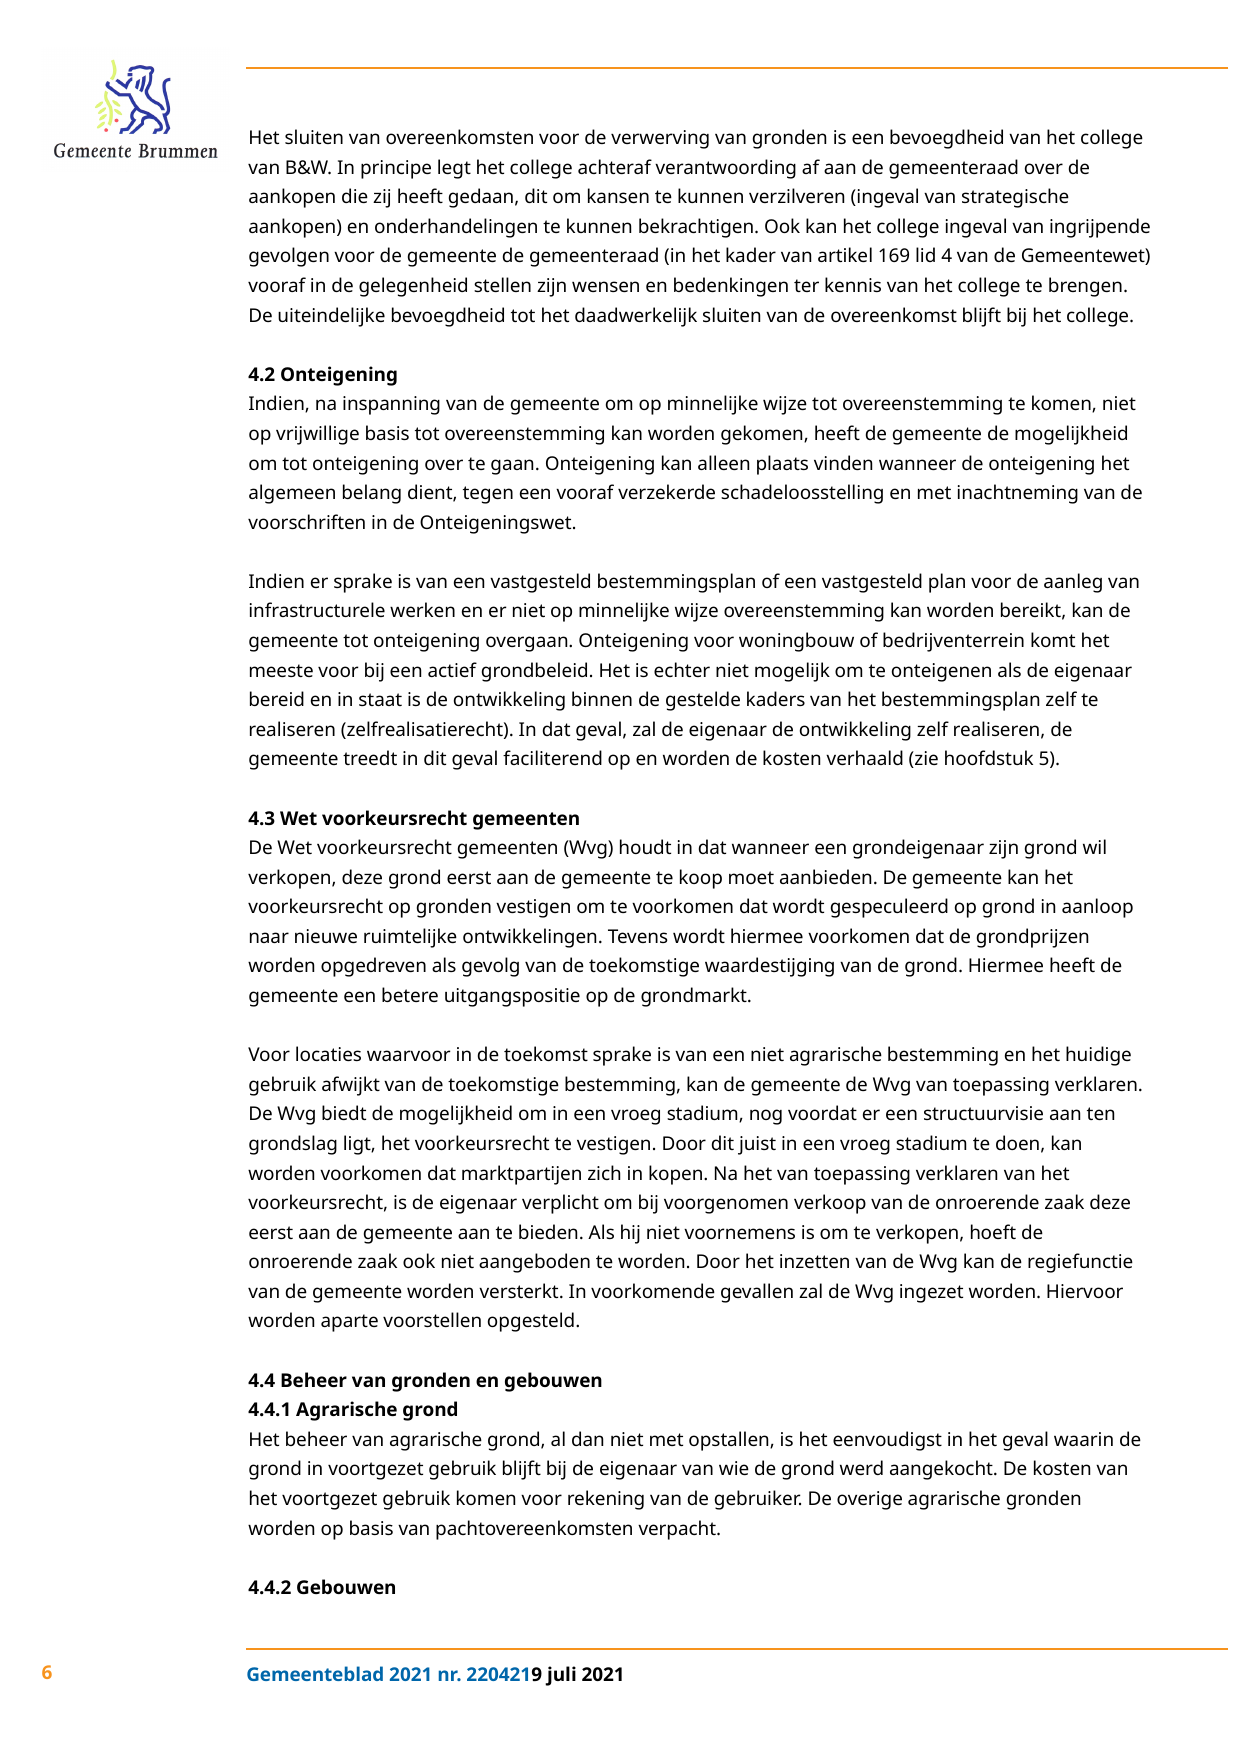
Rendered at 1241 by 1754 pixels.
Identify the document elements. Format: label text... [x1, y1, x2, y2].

text Het sluiten van overeenkomsten voor de verwerving van gronden is een bevoegdheid van het college van B&W. In principe legt het college achteraf verantwoording af aan de gemeenteraad over de aankopen die zij heeft gedaan, dit om kansen te kunnen verzilveren (ingeval van strategische aankopen) en onderhandelingen te kunnen bekrachtigen. Ook kan het college ingeval van ingrijpende gevolgen voor de gemeente de gemeenteraad (in het kader van artikel 169 lid 4 van de Gemeentewet) vooraf in de gelegenheid stellen zijn wensen en bedenkingen ter kennis van het college te brengen. De uiteindelijke bevoegdheid tot het daadwerkelijk sluiten van de overeenkomst blijft bij het college. [248, 124, 1152, 328]
text 4.4.1 Agrarische grond [248, 1396, 1152, 1422]
text 4.3 Wet voorkeursrecht gemeenten [248, 805, 1152, 831]
text 4.2 Onteigening [248, 361, 1152, 387]
picture [41, 47, 231, 172]
text De Wet voorkeursrecht gemeenten (Wvg) houdt in dat wanneer een grondeigenaar zijn grond wil verkopen, deze grond eerst aan de gemeente te koop moet aanbieden. De gemeente kan het voorkeursrecht op gronden vestigen om te voorkomen dat wordt gespeculeerd op grond in aanloop naar nieuwe ruimtelijke ontwikkelingen. Tevens wordt hiermee voorkomen dat de grondprijzen worden opgedreven als gevolg van de toekomstige waardestijging van de grond. Hiermee heeft de gemeente een betere uitgangspositie op de grondmarkt. [248, 834, 1152, 1008]
text 4.4 Beheer van gronden en gebouwen [248, 1367, 1152, 1393]
text Het beheer van agrarische grond, al dan niet met opstallen, is het eenvoudigst in het geval waarin de grond in voortgezet gebruik blijft bij de eigenaar van wie de grond werd aangekocht. De kosten van het voortgezet gebruik komen voor rekening van de gebruiker. De overige agrarische gronden worden op basis van pachtovereenkomsten verpacht. [248, 1426, 1152, 1541]
text Voor locaties waarvoor in de toekomst sprake is van een niet agrarische bestemming en het huidige gebruik afwijkt van de toekomstige bestemming, kan de gemeente de Wvg van toepassing verklaren. De Wvg biedt de mogelijkheid om in een vroeg stadium, nog voordat er een structuurvisie aan ten grondslag ligt, het voorkeursrecht te vestigen. Door dit juist in een vroeg stadium te doen, kan worden voorkomen dat marktpartijen zich in kopen. Na het van toepassing verklaren van het voorkeursrecht, is de eigenaar verplicht om bij voorgenomen verkoop van de onroerende zaak deze eerst aan de gemeente aan te bieden. Als hij niet voornemens is om te verkopen, hoeft de onroerende zaak ook niet aangeboden te worden. Door het inzetten van de Wvg kan de regiefunctie van de gemeente worden versterkt. In voorkomende gevallen zal de Wvg ingezet worden. Hiervoor worden aparte voorstellen opgesteld. [248, 1041, 1152, 1333]
text Indien, na inspanning van de gemeente om op minnelijke wijze tot overeenstemming te komen, niet op vrijwillige basis tot overeenstemming kan worden gekomen, heeft de gemeente de mogelijkheid om tot onteigening over te gaan. Onteigening kan alleen plaats vinden wanneer de onteigening het algemeen belang dient, tegen een vooraf verzekerde schadeloosstelling en met inachtneming van de voorschriften in de Onteigeningswet. [248, 391, 1152, 535]
text 4.4.2 Gebouwen [248, 1574, 1152, 1600]
text Indien er sprake is van een vastgesteld bestemmingsplan of een vastgesteld plan voor de aanleg van infrastructurele werken en er niet op minnelijke wijze overeenstemming kan worden bereikt, kan de gemeente tot onteigening overgaan. Onteigening voor woningbouw of bedrijventerrein komt het meeste voor bij een actief grondbeleid. Het is echter niet mogelijk om te onteigenen als de eigenaar bereid en in staat is de ontwikkeling binnen de gestelde kaders van het bestemmingsplan zelf te realiseren (zelfrealisatierecht). In dat geval, zal de eigenaar de ontwikkeling zelf realiseren, de gemeente treedt in dit geval faciliterend op en worden de kosten verhaald (zie hoofdstuk 5). [248, 568, 1152, 771]
